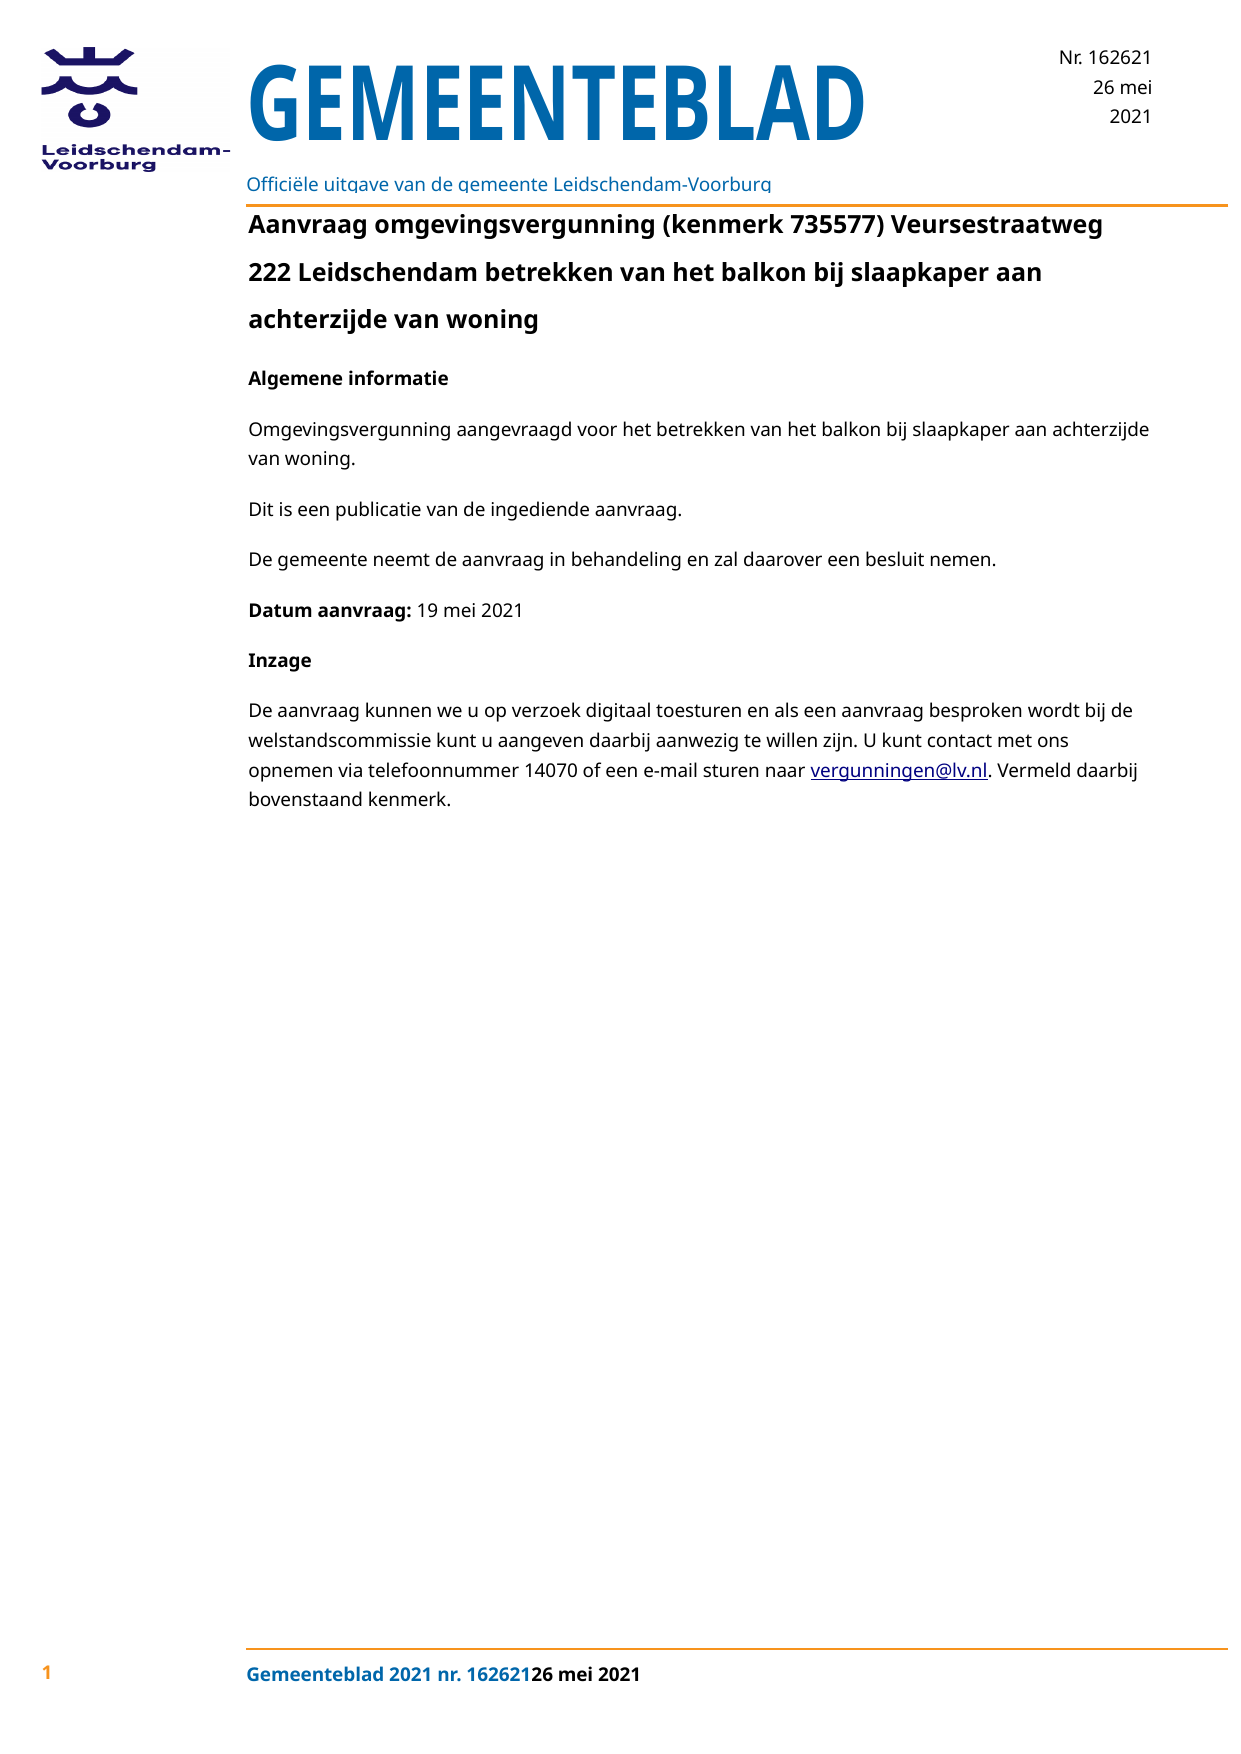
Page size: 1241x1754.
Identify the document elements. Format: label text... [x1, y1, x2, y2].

text Inzage [248, 647, 1152, 673]
text Datum aanvraag: 19 mei 2021 [248, 597, 1152, 622]
text De aanvraag kunnen we u op verzoek digitaal toesturen en als een aanvraag besproken wordt bij de welstandscommissie kunt u aangeven daarbij aanwezig te willen zijn. U kunt contact met ons opnemen via telefoonnummer 14070 of een e-mail sturen naar vergunningen@lv.nl. Vermeld daarbij bovenstaand kenmerk. [248, 698, 1152, 812]
picture [41, 47, 231, 172]
text Omgevingsvergunning aangevraagd voor het betrekken van het balkon bij slaapkaper aan achterzijde van woning. [248, 416, 1152, 471]
text Dit is een publicatie van de ingediende aanvraag. [248, 496, 1152, 522]
text Algemene informatie [248, 366, 1152, 391]
text Aanvraag omgevingsvergunning (kenmerk 735577) Veursestraatweg 222 Leidschendam betrekken van het balkon bij slaapkaper aan achterzijde van woning [248, 207, 1152, 336]
text De gemeente neemt de aanvraag in behandeling en zal daarover een besluit nemen. [248, 546, 1152, 572]
